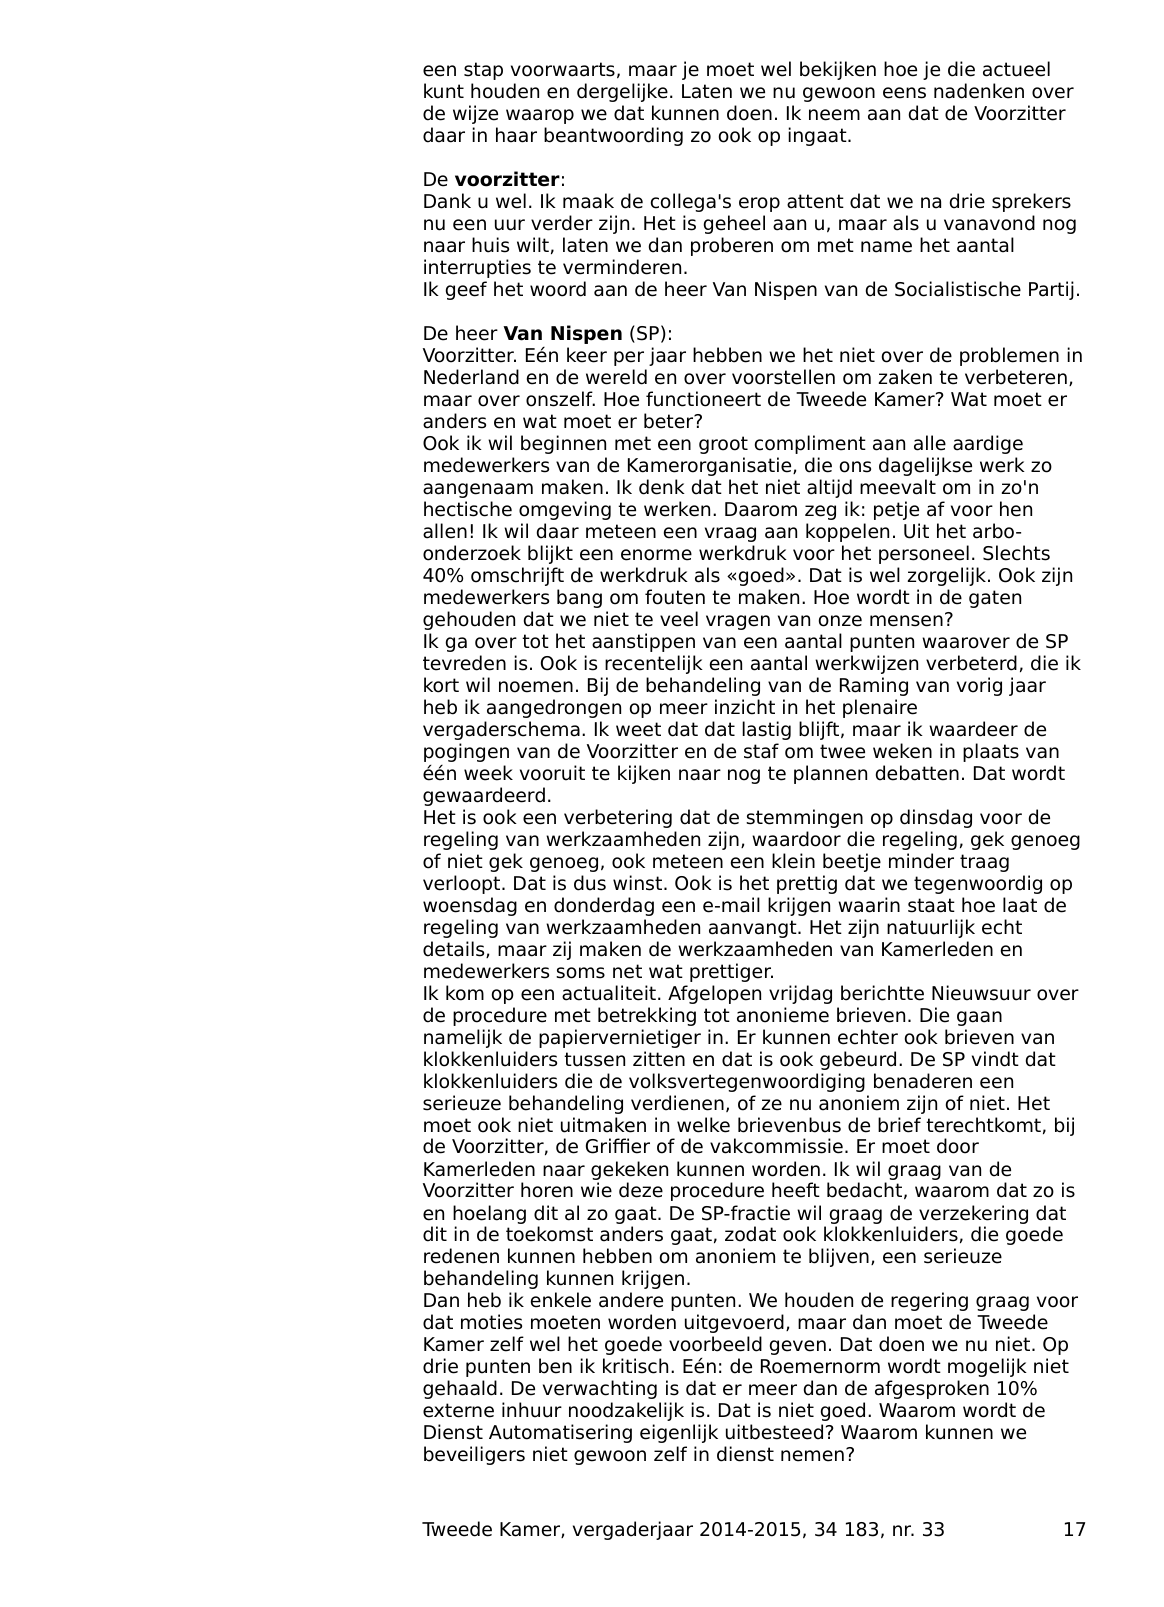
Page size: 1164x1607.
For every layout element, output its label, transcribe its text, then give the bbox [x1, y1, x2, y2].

text Ook ik wil beginnen met een groot compliment aan alle aardige medewerkers van de Kamerorganisatie, die ons dagelijkse werk zo aangenaam maken. Ik denk dat het niet altijd meevalt om in zo'n hectische omgeving te werken. Daarom zeg ik: petje af voor hen allen! Ik wil daar meteen een vraag aan koppelen. Uit het arbo-onderzoek blijkt een enorme werkdruk voor het personeel. Slechts 40% omschrijft de werkdruk als «goed». Dat is wel zorgelijk. Ook zijn medewerkers bang om fouten te maken. Hoe wordt in de gaten gehouden dat we niet te veel vragen van onze mensen? [422, 433, 1087, 631]
text een stap voorwaarts, maar je moet wel bekijken hoe je die actueel kunt houden en dergelijke. Laten we nu gewoon eens nadenken over de wijze waarop we dat kunnen doen. Ik neem aan dat de Voorzitter daar in haar beantwoording zo ook op ingaat. [422, 59, 1087, 147]
text De heer Van Nispen (SP): [422, 323, 1087, 345]
text De voorzitter: [422, 169, 1087, 191]
text Voorzitter. Eén keer per jaar hebben we het niet over de problemen in Nederland en de wereld en over voorstellen om zaken te verbeteren, maar over onszelf. Hoe functioneert de Tweede Kamer? Wat moet er anders en wat moet er beter? [422, 345, 1087, 433]
text Ik geef het woord aan de heer Van Nispen van de Socialistische Partij. [422, 279, 1087, 301]
text Ik ga over tot het aanstippen van een aantal punten waarover de SP tevreden is. Ook is recentelijk een aantal werkwijzen verbeterd, die ik kort wil noemen. Bij de behandeling van de Raming van vorig jaar heb ik aangedrongen op meer inzicht in het plenaire vergaderschema. Ik weet dat dat lastig blijft, maar ik waardeer de pogingen van de Voorzitter en de staf om twee weken in plaats van één week vooruit te kijken naar nog te plannen debatten. Dat wordt gewaardeerd. [422, 631, 1087, 807]
text Dan heb ik enkele andere punten. We houden de regering graag voor dat moties moeten worden uitgevoerd, maar dan moet de Tweede Kamer zelf wel het goede voorbeeld geven. Dat doen we nu niet. Op drie punten ben ik kritisch. Eén: de Roemernorm wordt mogelijk niet gehaald. De verwachting is dat er meer dan de afgesproken 10% externe inhuur noodzakelijk is. Dat is niet goed. Waarom wordt de Dienst Automatisering eigenlijk uitbesteed? Waarom kunnen we beveiligers niet gewoon zelf in dienst nemen? [422, 1290, 1087, 1466]
text Ik kom op een actualiteit. Afgelopen vrijdag berichtte Nieuwsuur over de procedure met betrekking tot anonieme brieven. Die gaan namelijk de papiervernietiger in. Er kunnen echter ook brieven van klokkenluiders tussen zitten en dat is ook gebeurd. De SP vindt dat klokkenluiders die de volksvertegenwoordiging benaderen een serieuze behandeling verdienen, of ze nu anoniem zijn of niet. Het moet ook niet uitmaken in welke brievenbus de brief terechtkomt, bij de Voorzitter, de Griffier of de vakcommissie. Er moet door Kamerleden naar gekeken kunnen worden. Ik wil graag van de Voorzitter horen wie deze procedure heeft bedacht, waarom dat zo is en hoelang dit al zo gaat. De SP-fractie wil graag de verzekering dat dit in de toekomst anders gaat, zodat ook klokkenluiders, die goede redenen kunnen hebben om anoniem te blijven, een serieuze behandeling kunnen krijgen. [422, 983, 1087, 1290]
text Het is ook een verbetering dat de stemmingen op dinsdag voor de regeling van werkzaamheden zijn, waardoor die regeling, gek genoeg of niet gek genoeg, ook meteen een klein beetje minder traag verloopt. Dat is dus winst. Ook is het prettig dat we tegenwoordig op woensdag en donderdag een e-mail krijgen waarin staat hoe laat de regeling van werkzaamheden aanvangt. Het zijn natuurlijk echt details, maar zij maken de werkzaamheden van Kamerleden en medewerkers soms net wat prettiger. [422, 807, 1087, 983]
text Dank u wel. Ik maak de collega's erop attent dat we na drie sprekers nu een uur verder zijn. Het is geheel aan u, maar als u vanavond nog naar huis wilt, laten we dan proberen om met name het aantal interrupties te verminderen. [422, 191, 1087, 279]
